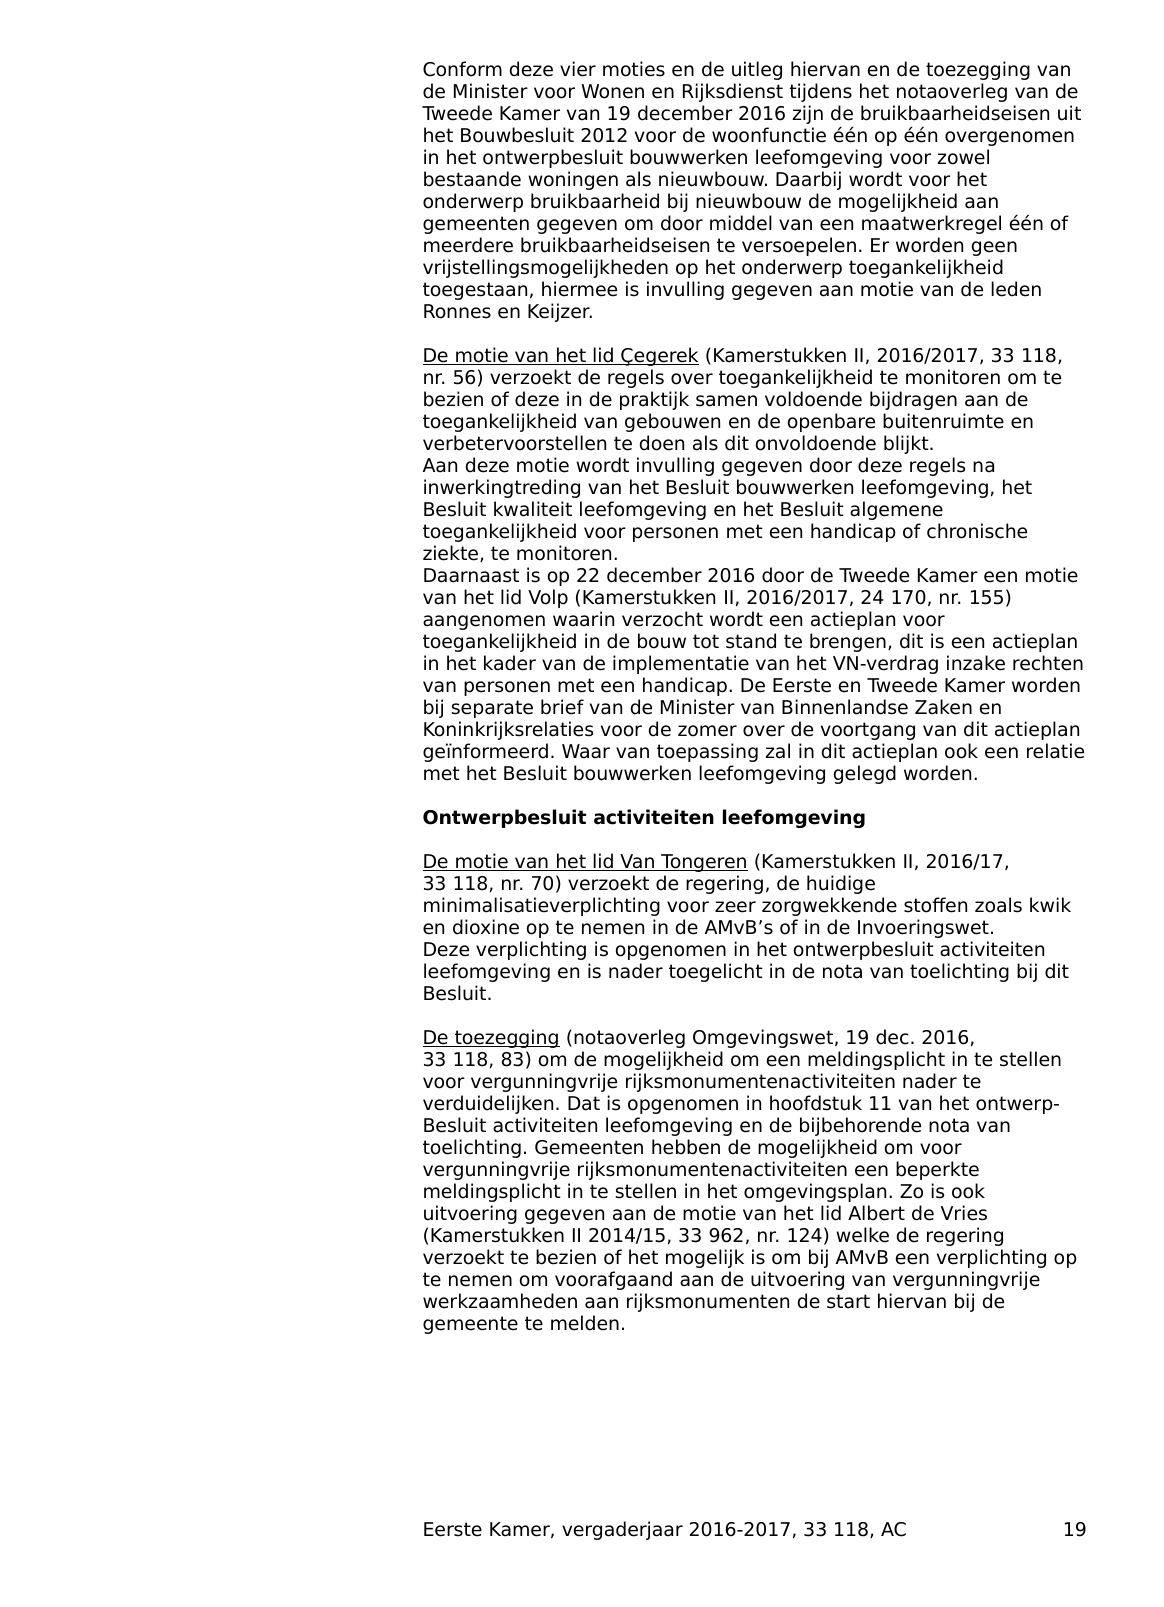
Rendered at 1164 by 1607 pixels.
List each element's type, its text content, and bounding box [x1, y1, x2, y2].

text Conform deze vier moties en de uitleg hiervan en de toezegging van de Minister voor Wonen en Rijksdienst tijdens het notaoverleg van de Tweede Kamer van 19 december 2016 zijn de bruikbaarheidseisen uit het Bouwbesluit 2012 voor de woonfunctie één op één overgenomen in het ontwerpbesluit bouwwerken leefomgeving voor zowel bestaande woningen als nieuwbouw. Daarbij wordt voor het onderwerp bruikbaarheid bij nieuwbouw de mogelijkheid aan gemeenten gegeven om door middel van een maatwerkregel één of meerdere bruikbaarheidseisen te versoepelen. Er worden geen vrijstellingsmogelijkheden op het onderwerp toegankelijkheid toegestaan, hiermee is invulling gegeven aan motie van de leden Ronnes en Keijzer. [422, 59, 1087, 323]
text Daarnaast is op 22 december 2016 door de Tweede Kamer een motie van het lid Volp (Kamerstukken II, 2016/2017, 24 170, nr. 155) aangenomen waarin verzocht wordt een actieplan voor toegankelijkheid in de bouw tot stand te brengen, dit is een actieplan in het kader van de implementatie van het VN-verdrag inzake rechten van personen met een handicap. De Eerste en Tweede Kamer worden bij separate brief van de Minister van Binnenlandse Zaken en Koninkrijksrelaties voor de zomer over de voortgang van dit actieplan geïnformeerd. Waar van toepassing zal in dit actieplan ook een relatie met het Besluit bouwwerken leefomgeving gelegd worden. [422, 565, 1087, 784]
text De motie van het lid Van Tongeren (Kamerstukken II, 2016/17, 33 118, nr. 70) verzoekt de regering, de huidige minimalisatieverplichting voor zeer zorgwekkende stoffen zoals kwik en dioxine op te nemen in de AMvB’s of in de Invoeringswet. [422, 851, 1087, 939]
text Aan deze motie wordt invulling gegeven door deze regels na inwerkingtreding van het Besluit bouwwerken leefomgeving, het Besluit kwaliteit leefomgeving en het Besluit algemene toegankelijkheid voor personen met een handicap of chronische ziekte, te monitoren. [422, 455, 1087, 565]
text Deze verplichting is opgenomen in het ontwerpbesluit activiteiten leefomgeving en is nader toegelicht in de nota van toelichting bij dit Besluit. [422, 939, 1087, 1005]
text De toezegging (notaoverleg Omgevingswet, 19 dec. 2016, 33 118, 83) om de mogelijkheid om een meldingsplicht in te stellen voor vergunningvrije rijksmonumentenactiviteiten nader te verduidelijken. Dat is opgenomen in hoofdstuk 11 van het ontwerp-Besluit activiteiten leefomgeving en de bijbehorende nota van toelichting. Gemeenten hebben de mogelijkheid om voor vergunningvrije rijksmonumentenactiviteiten een beperkte meldingsplicht in te stellen in het omgevingsplan. Zo is ook uitvoering gegeven aan de motie van het lid Albert de Vries (Kamerstukken II 2014/15, 33 962, nr. 124) welke de regering verzoekt te bezien of het mogelijk is om bij AMvB een verplichting op te nemen om voorafgaand aan de uitvoering van vergunningvrije werkzaamheden aan rijksmonumenten de start hiervan bij de gemeente te melden. [422, 1027, 1087, 1335]
text De motie van het lid Çegerek (Kamerstukken II, 2016/2017, 33 118, nr. 56) verzoekt de regels over toegankelijkheid te monitoren om te bezien of deze in de praktijk samen voldoende bijdragen aan de toegankelijkheid van gebouwen en de openbare buitenruimte en verbetervoorstellen te doen als dit onvoldoende blijkt. [422, 345, 1087, 455]
subtitle Ontwerpbesluit activiteiten leefomgeving [422, 807, 1087, 829]
